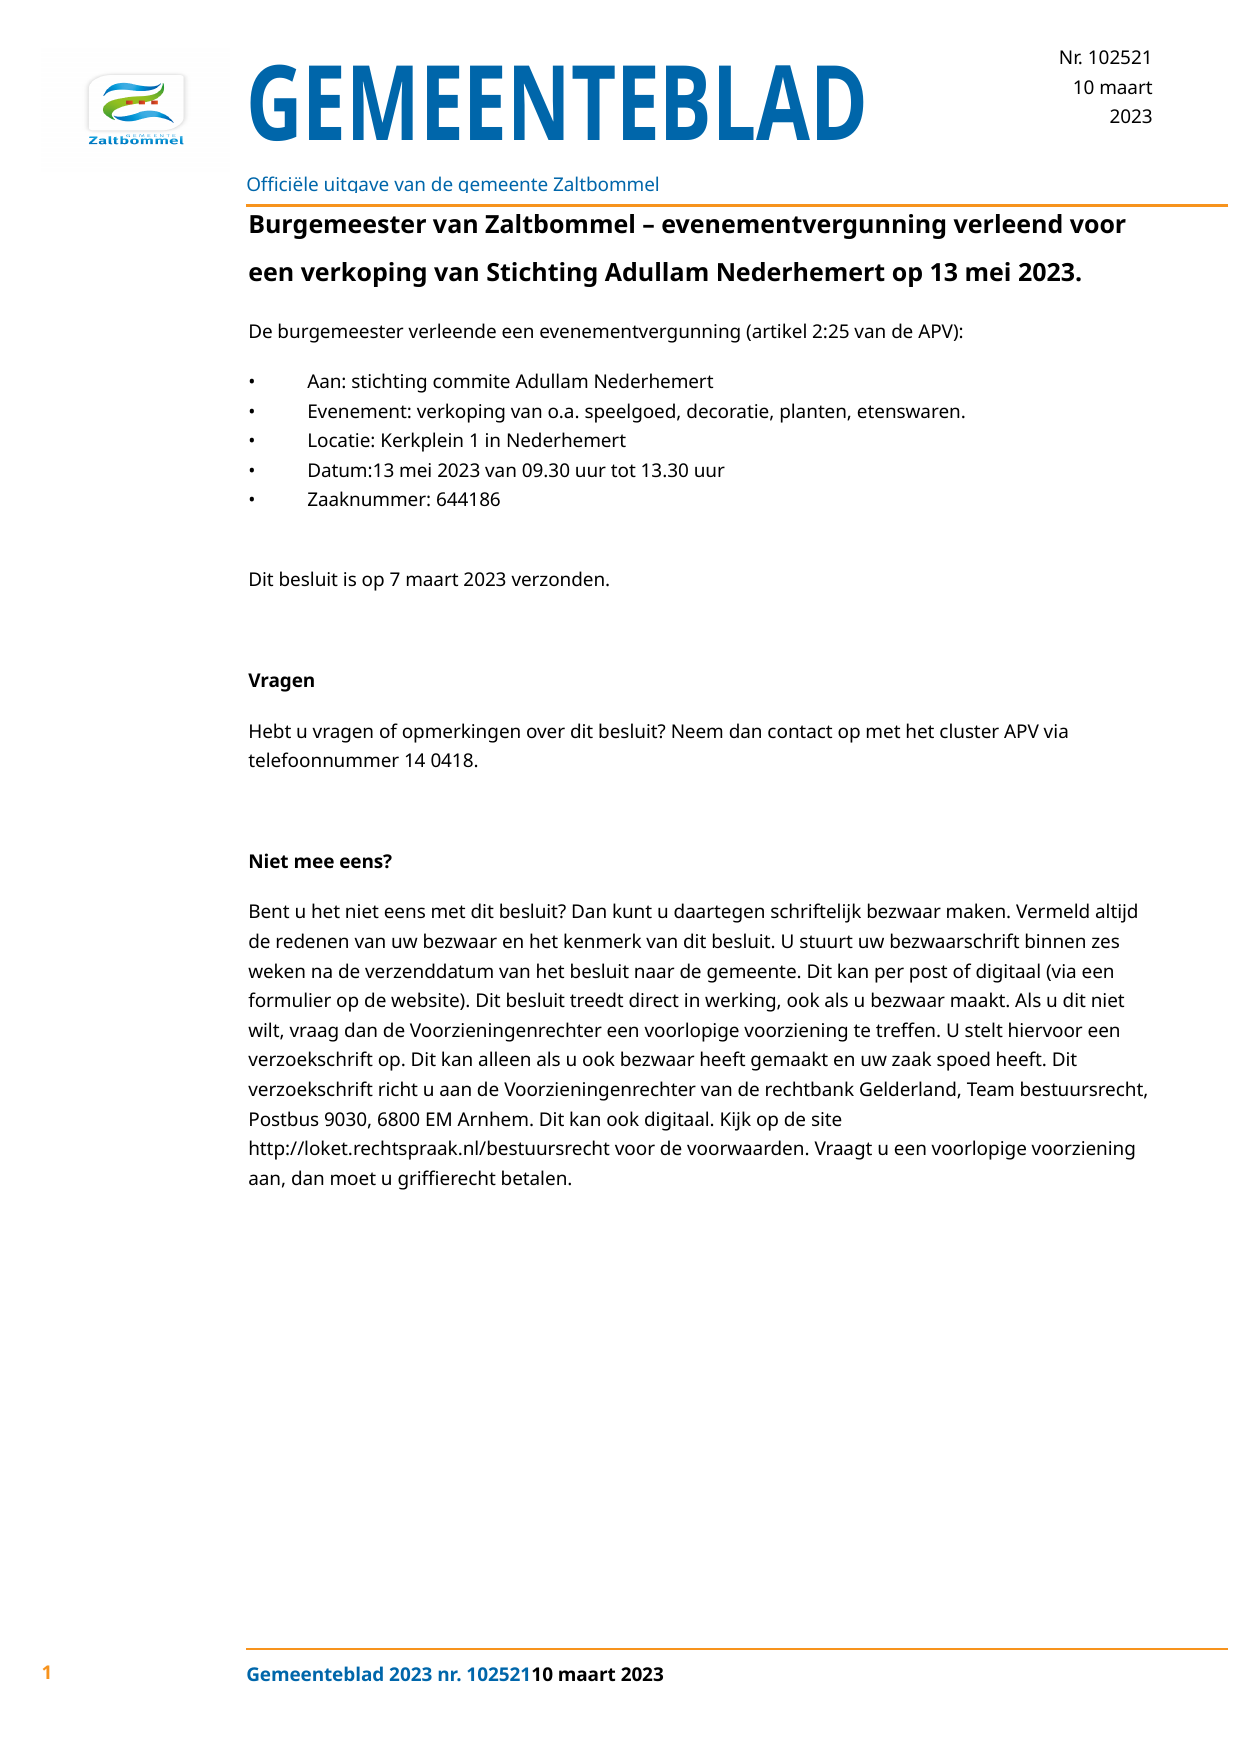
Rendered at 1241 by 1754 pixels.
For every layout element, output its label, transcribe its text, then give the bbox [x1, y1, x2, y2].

list Datum:13 mei 2023 van 09.30 uur tot 13.30 uur [248, 457, 1152, 483]
text Dit besluit is op 7 maart 2023 verzonden. [248, 567, 1152, 592]
list Evenement: verkoping van o.a. speelgoed, decoratie, planten, etenswaren. [248, 398, 1152, 424]
text Hebt u vragen of opmerkingen over dit besluit? Neem dan contact op met het cluster APV via telefoonnummer 14 0418. [248, 718, 1152, 773]
text De burgemeester verleende een evenementvergunning (artikel 2:25 van de APV): [248, 318, 1152, 344]
list Aan: stichting commite Adullam Nederhemert [248, 368, 1152, 394]
picture [41, 47, 231, 172]
text Niet mee eens? [248, 848, 1152, 874]
text Burgemeester van Zaltbommel – evenementvergunning verleend voor een verkoping van Stichting Adullam Nederhemert op 13 mei 2023. [248, 207, 1152, 288]
list Locatie: Kerkplein 1 in Nederhemert [248, 427, 1152, 453]
text Bent u het niet eens met dit besluit? Dan kunt u daartegen schriftelijk bezwaar maken. Vermeld altijd de redenen van uw bezwaar en het kenmerk van dit besluit. U stuurt uw bezwaarschrift binnen zes weken na de verzenddatum van het besluit naar de gemeente. Dit kan per post of digitaal (via een formulier op de website). Dit besluit treedt direct in werking, ook als u bezwaar maakt. Als u dit niet wilt, vraag dan de Voorzieningenrechter een voorlopige voorziening te treffen. U stelt hiervoor een verzoekschrift op. Dit kan alleen als u ook bezwaar heeft gemaakt en uw zaak spoed heeft. Dit verzoekschrift richt u aan de Voorzieningenrechter van de rechtbank Gelderland, Team bestuursrecht, Postbus 9030, 6800 EM Arnhem. Dit kan ook digitaal. Kijk op de site http://loket.rechtspraak.nl/bestuursrecht voor de voorwaarden. Vraagt u een voorlopige voorziening aan, dan moet u griffierecht betalen. [248, 899, 1152, 1191]
list Zaaknummer: 644186 [248, 487, 1152, 512]
text Vragen [248, 667, 1152, 693]
